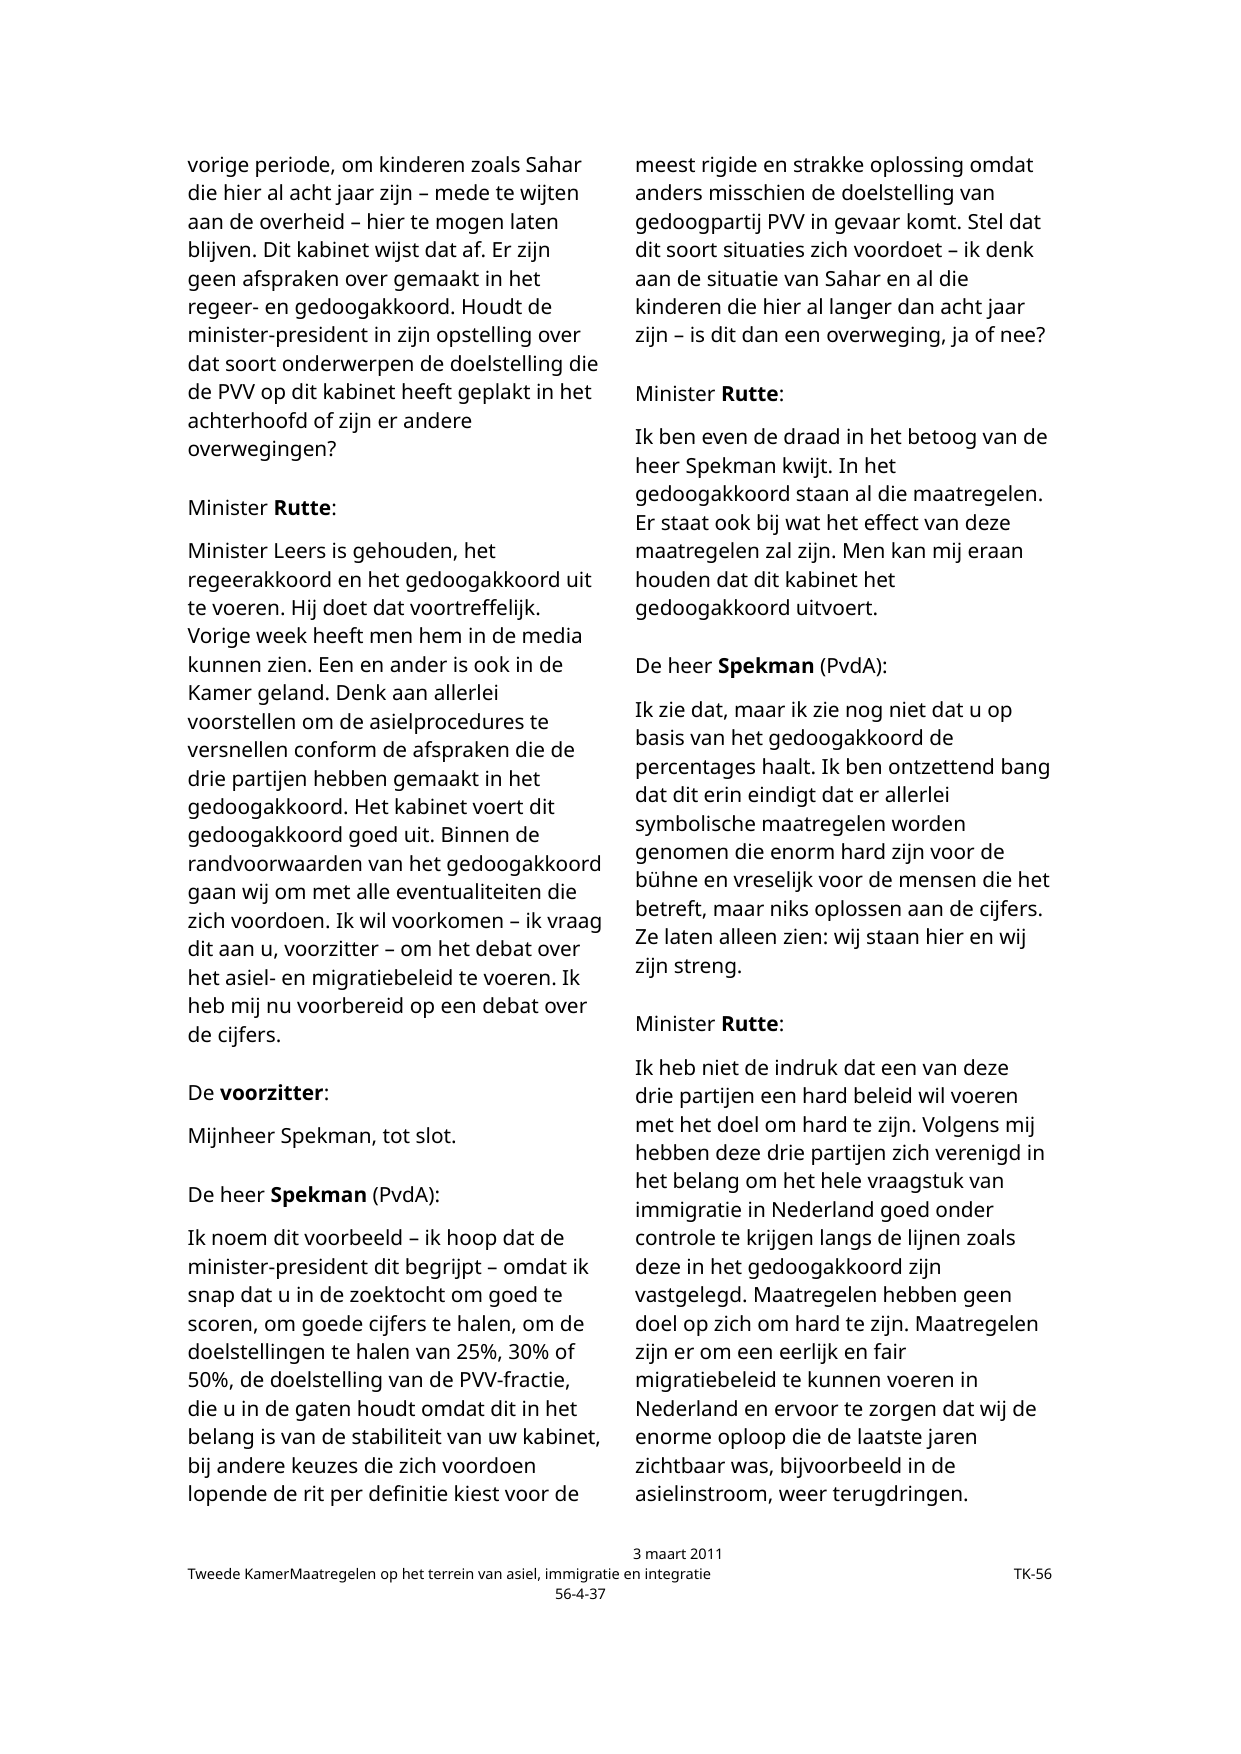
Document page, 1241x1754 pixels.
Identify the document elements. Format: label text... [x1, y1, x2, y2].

text Minister Rutte: [635, 1009, 1053, 1038]
text Mijnheer Spekman, tot slot. [187, 1122, 605, 1150]
text Ik heb niet de indruk dat een van deze drie partijen een hard beleid wil voeren met het doel om hard te zijn. Volgens mij hebben deze drie partijen zich verenigd in het belang om het hele vraagstuk van immigratie in Nederland goed onder controle te krijgen langs de lijnen zoals deze in het gedoogakkoord zijn vastgelegd. Maatregelen hebben geen doel op zich om hard te zijn. Maatregelen zijn er om een eerlijk en fair migratiebeleid te kunnen voeren in Nederland en ervoor te zorgen dat wij de enorme oploop die de laatste jaren zichtbaar was, bijvoorbeeld in de asielinstroom, weer terugdringen. [635, 1053, 1053, 1508]
text meest rigide en strakke oplossing omdat anders misschien de doelstelling van gedoogpartij PVV in gevaar komt. Stel dat dit soort situaties zich voordoet – ik denk aan de situatie van Sahar en al die kinderen die hier al langer dan acht jaar zijn – is dit dan een overweging, ja of nee? [635, 150, 1053, 349]
text Ik zie dat, maar ik zie nog niet dat u op basis van het gedoogakkoord de percentages haalt. Ik ben ontzettend bang dat dit erin eindigt dat er allerlei symbolische maatregelen worden genomen die enorm hard zijn voor de bühne en vreselijk voor de mensen die het betreft, maar niks oplossen aan de cijfers. Ze laten alleen zien: wij staan hier en wij zijn streng. [635, 695, 1053, 979]
text vorige periode, om kinderen zoals Sahar die hier al acht jaar zijn – mede te wijten aan de overheid – hier te mogen laten blijven. Dit kabinet wijst dat af. Er zijn geen afspraken over gemaakt in het regeer- en gedoogakkoord. Houdt de minister-president in zijn opstelling over dat soort onderwerpen de doelstelling die de PVV op dit kabinet heeft geplakt in het achterhoofd of zijn er andere overwegingen? [187, 150, 605, 463]
text Minister Rutte: [635, 379, 1053, 407]
text Ik ben even de draad in het betoog van de heer Spekman kwijt. In het gedoogakkoord staan al die maatregelen. Er staat ook bij wat het effect van deze maatregelen zal zijn. Men kan mij eraan houden dat dit kabinet het gedoogakkoord uitvoert. [635, 422, 1053, 622]
text Minister Rutte: [187, 493, 605, 521]
text Ik noem dit voorbeeld – ik hoop dat de minister-president dit begrijpt – omdat ik snap dat u in de zoektocht om goed te scoren, om goede cijfers te halen, om de doelstellingen te halen van 25%, 30% of 50%, de doelstelling van de PVV-fractie, die u in de gaten houdt omdat dit in het belang is van de stabiliteit van uw kabinet, bij andere keuzes die zich voordoen lopende de rit per definitie kiest voor de [187, 1223, 605, 1508]
text De heer Spekman (PvdA): [635, 652, 1053, 680]
text Minister Leers is gehouden, het regeerakkoord en het gedoogakkoord uit te voeren. Hij doet dat voortreffelijk. Vorige week heeft men hem in de media kunnen zien. Een en ander is ook in de Kamer geland. Denk aan allerlei voorstellen om de asielprocedures te versnellen conform de afspraken die de drie partijen hebben gemaakt in het gedoogakkoord. Het kabinet voert dit gedoogakkoord goed uit. Binnen de randvoorwaarden van het gedoogakkoord gaan wij om met alle eventualiteiten die zich voordoen. Ik wil voorkomen – ik vraag dit aan u, voorzitter – om het debat over het asiel- en migratiebeleid te voeren. Ik heb mij nu voorbereid op een debat over de cijfers. [187, 536, 605, 1048]
text De voorzitter: [187, 1078, 605, 1107]
text De heer Spekman (PvdA): [187, 1180, 605, 1208]
